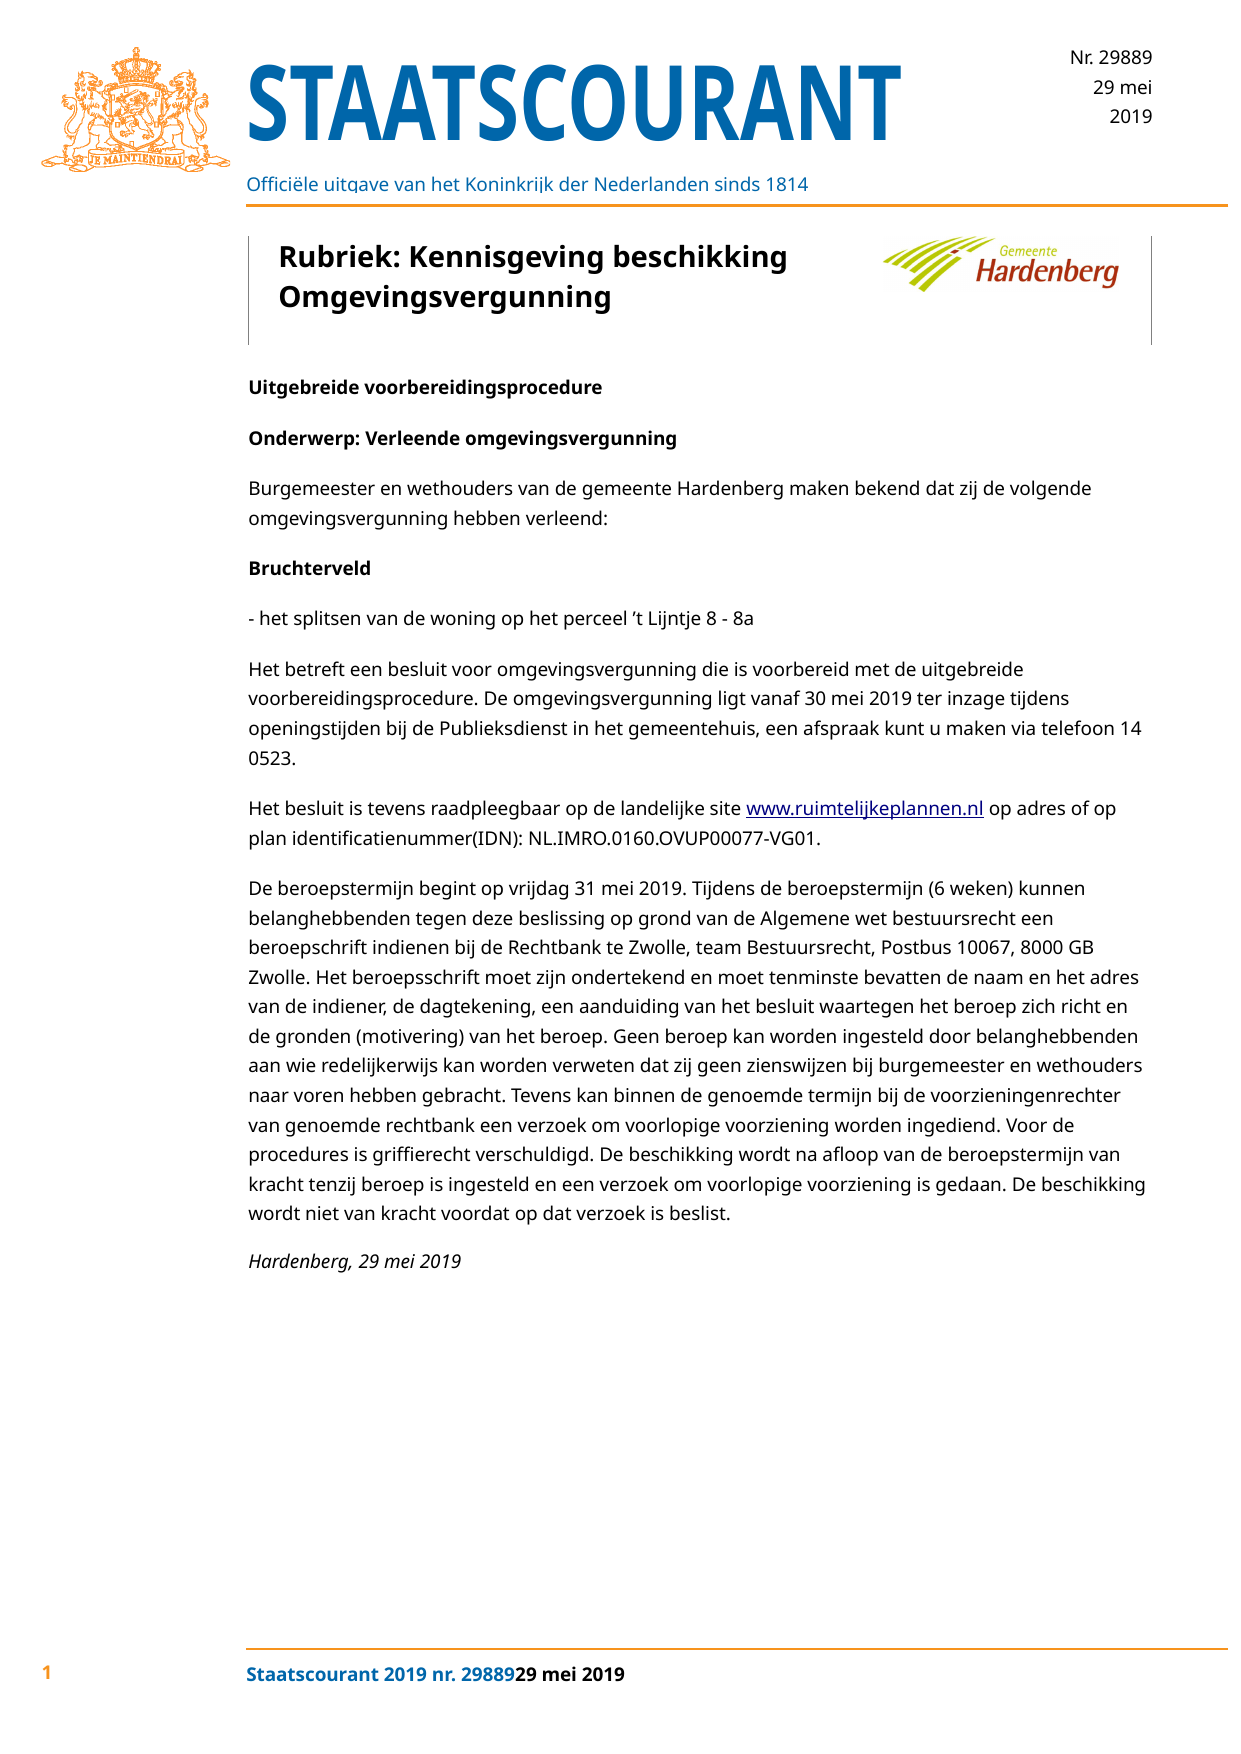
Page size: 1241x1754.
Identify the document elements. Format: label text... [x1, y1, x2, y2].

picture [882, 236, 1119, 292]
text Bruchterveld [248, 555, 1152, 581]
text Burgemeester en wethouders van de gemeente Hardenberg maken bekend dat zij de volgende omgevingsvergunning hebben verleend: [248, 475, 1152, 530]
text - het splitsen van de woning op het perceel ’t Lijntje 8 - 8a [248, 606, 1152, 631]
text Uitgebreide voorbereidingsprocedure [248, 374, 1152, 400]
table_header [850, 236, 1151, 345]
picture [41, 47, 231, 172]
text Het besluit is tevens raadpleegbaar op de landelijke site www.ruimtelijkeplannen.nl op adres of op plan identificatienummer(IDN): NL.IMRO.0160.OVUP00077-VG01. [248, 795, 1152, 850]
text Onderwerp: Verleende omgevingsvergunning [248, 425, 1152, 450]
table_header Rubriek: Kennisgeving beschikking Omgevingsvergunning [249, 236, 850, 345]
text Het betreft een besluit voor omgevingsvergunning die is voorbereid met de uitgebreide voorbereidingsprocedure. De omgevingsvergunning ligt vanaf 30 mei 2019 ter inzage tijdens openingstijden bij de Publieksdienst in het gemeentehuis, een afspraak kunt u maken via telefoon 14 0523. [248, 656, 1152, 770]
text De beroepstermijn begint op vrijdag 31 mei 2019. Tijdens de beroepstermijn (6 weken) kunnen belanghebbenden tegen deze beslissing op grond van de Algemene wet bestuursrecht een beroepschrift indienen bij de Rechtbank te Zwolle, team Bestuursrecht, Postbus 10067, 8000 GB Zwolle. Het beroepsschrift moet zijn ondertekend en moet tenminste bevatten de naam en het adres van de indiener, de dagtekening, een aanduiding van het besluit waartegen het beroep zich richt en de gronden (motivering) van het beroep. Geen beroep kan worden ingesteld door belanghebbenden aan wie redelijkerwijs kan worden verweten dat zij geen zienswijzen bij burgemeester en wethouders naar voren hebben gebracht. Tevens kan binnen de genoemde termijn bij de voorzieningenrechter van genoemde rechtbank een verzoek om voorlopige voorziening worden ingediend. Voor de procedures is griffierecht verschuldigd. De beschikking wordt na afloop van de beroepstermijn van kracht tenzij beroep is ingesteld en een verzoek om voorlopige voorziening is gedaan. De beschikking wordt niet van kracht voordat op dat verzoek is beslist. [248, 875, 1152, 1226]
text Hardenberg, 29 mei 2019 [248, 1248, 1152, 1274]
